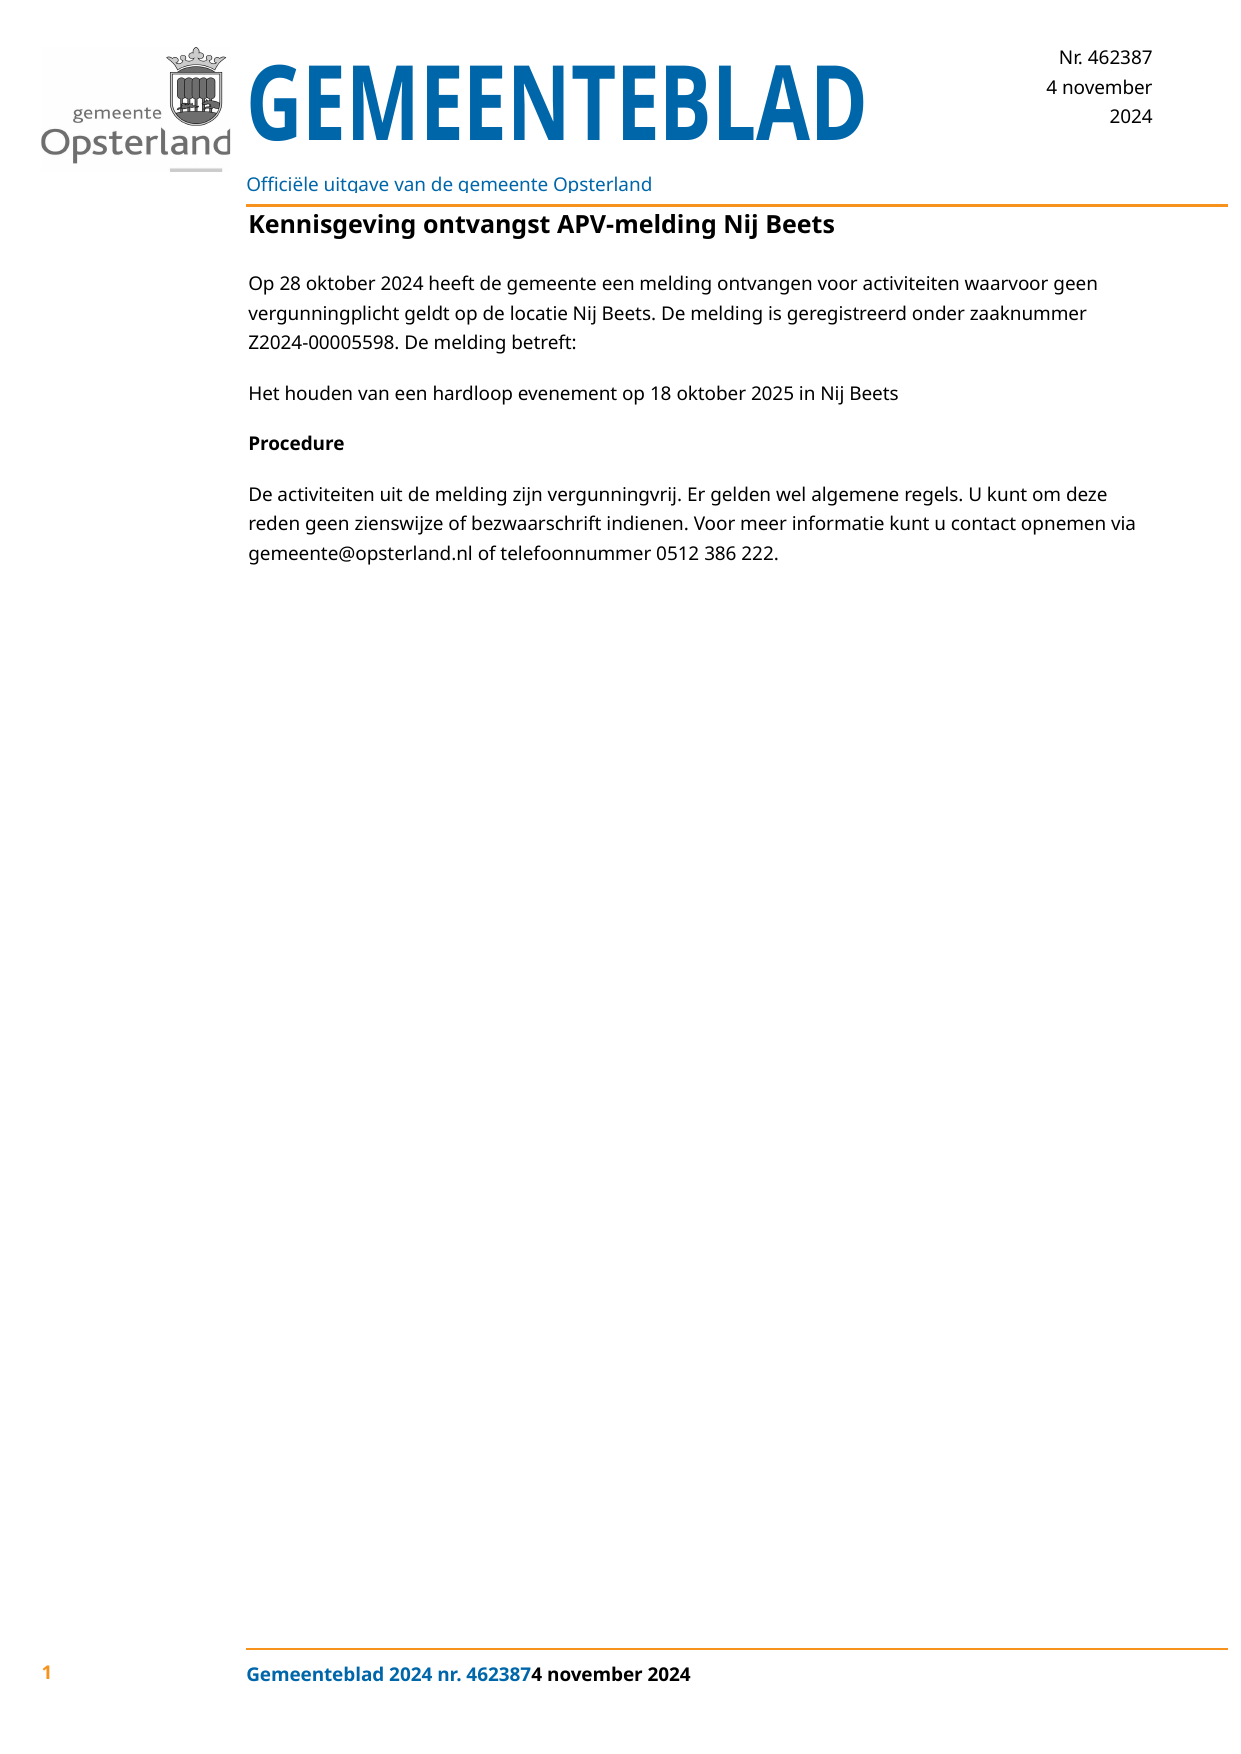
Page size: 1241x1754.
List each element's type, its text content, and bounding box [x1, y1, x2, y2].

picture [41, 47, 231, 172]
text De activiteiten uit de melding zijn vergunningvrij. Er gelden wel algemene regels. U kunt om deze reden geen zienswijze of bezwaarschrift indienen. Voor meer informatie kunt u contact opnemen via gemeente@opsterland.nl of telefoonnummer 0512 386 222. [248, 481, 1152, 566]
text Het houden van een hardloop evenement op 18 oktober 2025 in Nij Beets [248, 380, 1152, 406]
text Procedure [248, 430, 1152, 456]
text Op 28 oktober 2024 heeft de gemeente een melding ontvangen voor activiteiten waarvoor geen vergunningplicht geldt op de locatie Nij Beets. De melding is geregistreerd onder zaaknummer Z2024-00005598. De melding betreft: [248, 270, 1152, 355]
text Kennisgeving ontvangst APV-melding Nij Beets [248, 207, 1152, 241]
